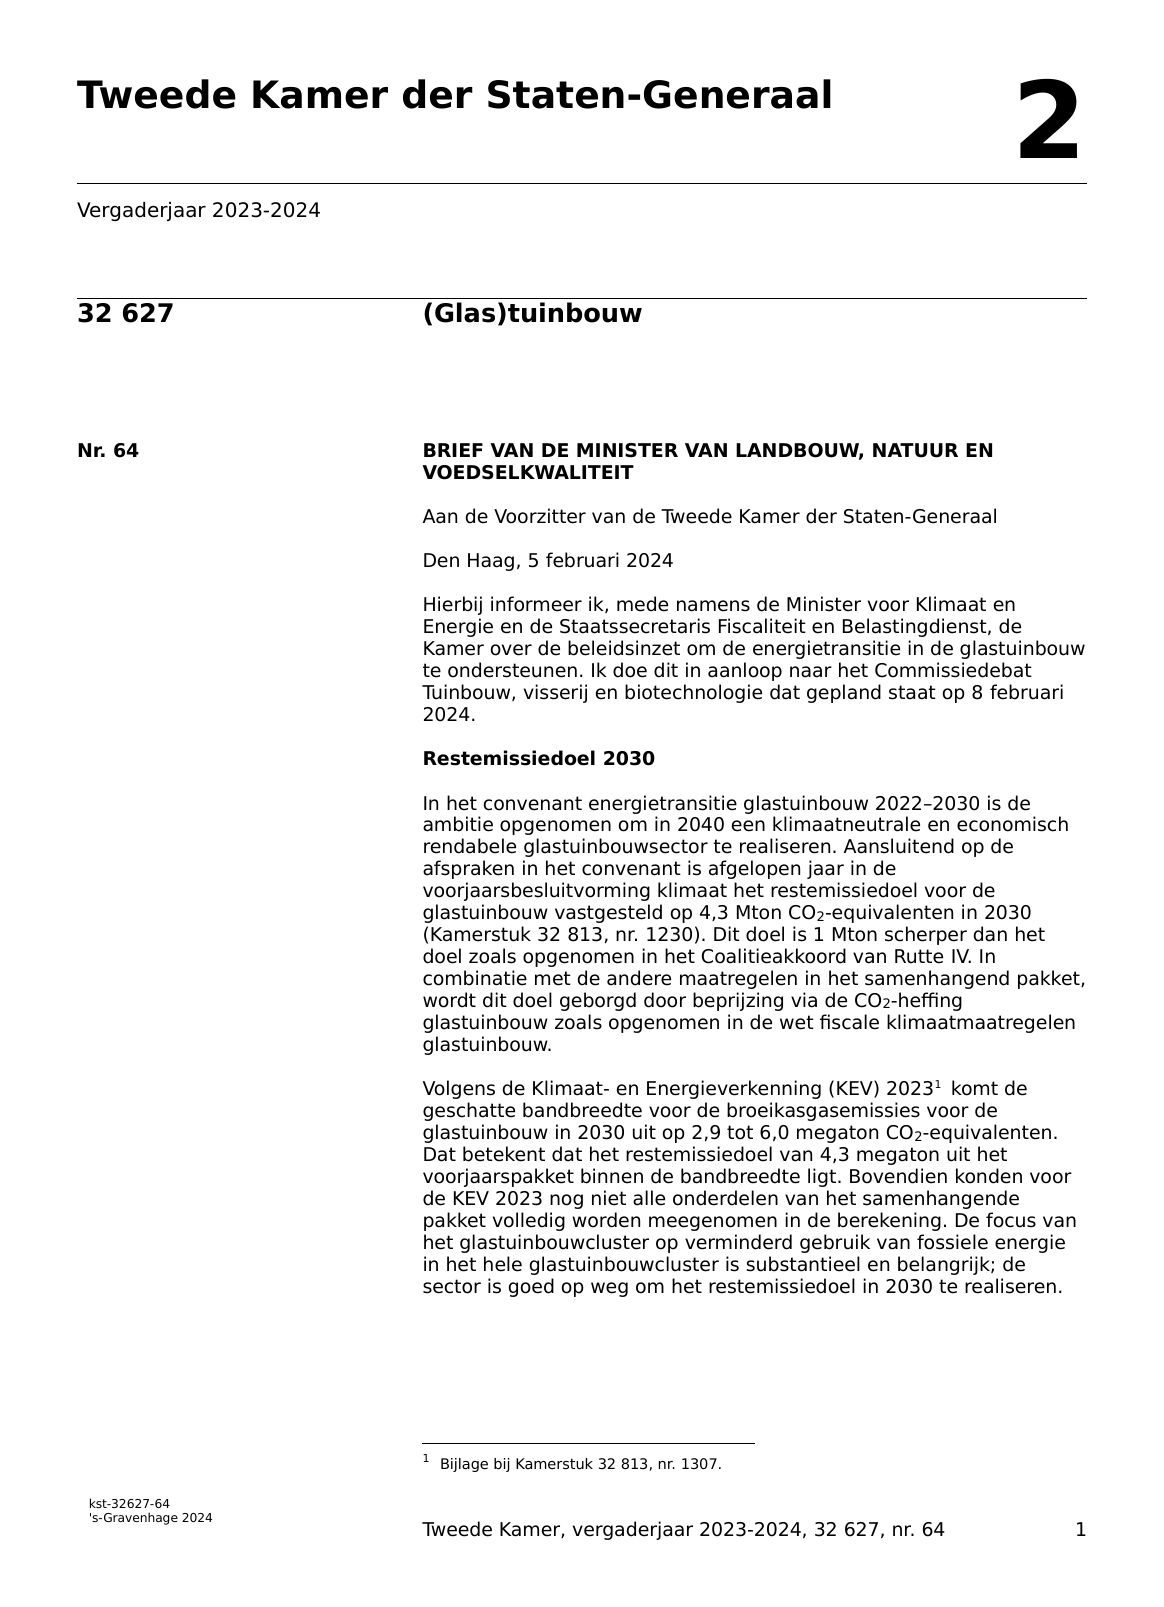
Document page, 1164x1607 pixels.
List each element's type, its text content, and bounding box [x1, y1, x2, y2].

text Bijlage bij Kamerstuk 32 813, nr. 1307. [422, 1452, 1087, 1474]
subtitle Nr. 64 BRIEF VAN DE MINISTER VAN LANDBOUW, NATUUR EN VOEDSELKWALITEIT [77, 440, 1087, 484]
subtitle 32 627 (Glas)tuinbouw [77, 299, 1087, 329]
text Hierbij informeer ik, mede namens de Minister voor Klimaat en Energie en de Staatssecretaris Fiscaliteit en Belastingdienst, de Kamer over de beleidsinzet om de energietransitie in de glastuinbouw te ondersteunen. Ik doe dit in aanloop naar het Commissiedebat Tuinbouw, visserij en biotechnologie dat gepland staat op 8 februari 2024. [422, 594, 1087, 726]
table_cell Vergaderjaar 2023-2024 [77, 184, 1087, 298]
text In het convenant energietransitie glastuinbouw 2022–2030 is de ambitie opgenomen om in 2040 een klimaatneutrale en economisch rendabele glastuinbouwsector te realiseren. Aansluitend op de afspraken in het convenant is afgelopen jaar in de voorjaarsbesluitvorming klimaat het restemissiedoel voor de glastuinbouw vastgesteld op 4,3 Mton CO2-equivalenten in 2030 (Kamerstuk 32 813, nr. 1230). Dit doel is 1 Mton scherper dan het doel zoals opgenomen in het Coalitieakkoord van Rutte IV. In combinatie met de andere maatregelen in het samenhangend pakket, wordt dit doel geborgd door beprijzing via de CO2-heffing glastuinbouw zoals opgenomen in de wet fiscale klimaatmaatregelen glastuinbouw. [422, 792, 1087, 1056]
text Aan de Voorzitter van de Tweede Kamer der Staten-Generaal [422, 506, 1087, 528]
subtitle Restemissiedoel 2030 [422, 748, 1087, 770]
text 's-Gravenhage 2024 [88, 1511, 323, 1525]
table_header Tweede Kamer der Staten-Generaal [77, 59, 886, 183]
text Volgens de Klimaat- en Energieverkenning (KEV) 2023 komt de geschatte bandbreedte voor de broeikasgasemissies voor de glastuinbouw in 2030 uit op 2,9 tot 6,0 megaton CO2-equivalenten. Dat betekent dat het restemissiedoel van 4,3 megaton uit het voorjaarspakket binnen de bandbreedte ligt. Bovendien konden voor de KEV 2023 nog niet alle onderdelen van het samenhangende pakket volledig worden meegenomen in de berekening. De focus van het glastuinbouwcluster op verminderd gebruik van fossiele energie in het hele glastuinbouwcluster is substantieel en belangrijk; de sector is goed op weg om het restemissiedoel in 2030 te realiseren. [422, 1078, 1087, 1298]
table_header 2 [886, 59, 1087, 183]
text kst-32627-64 [88, 1497, 323, 1511]
text Den Haag, 5 februari 2024 [422, 550, 1087, 572]
